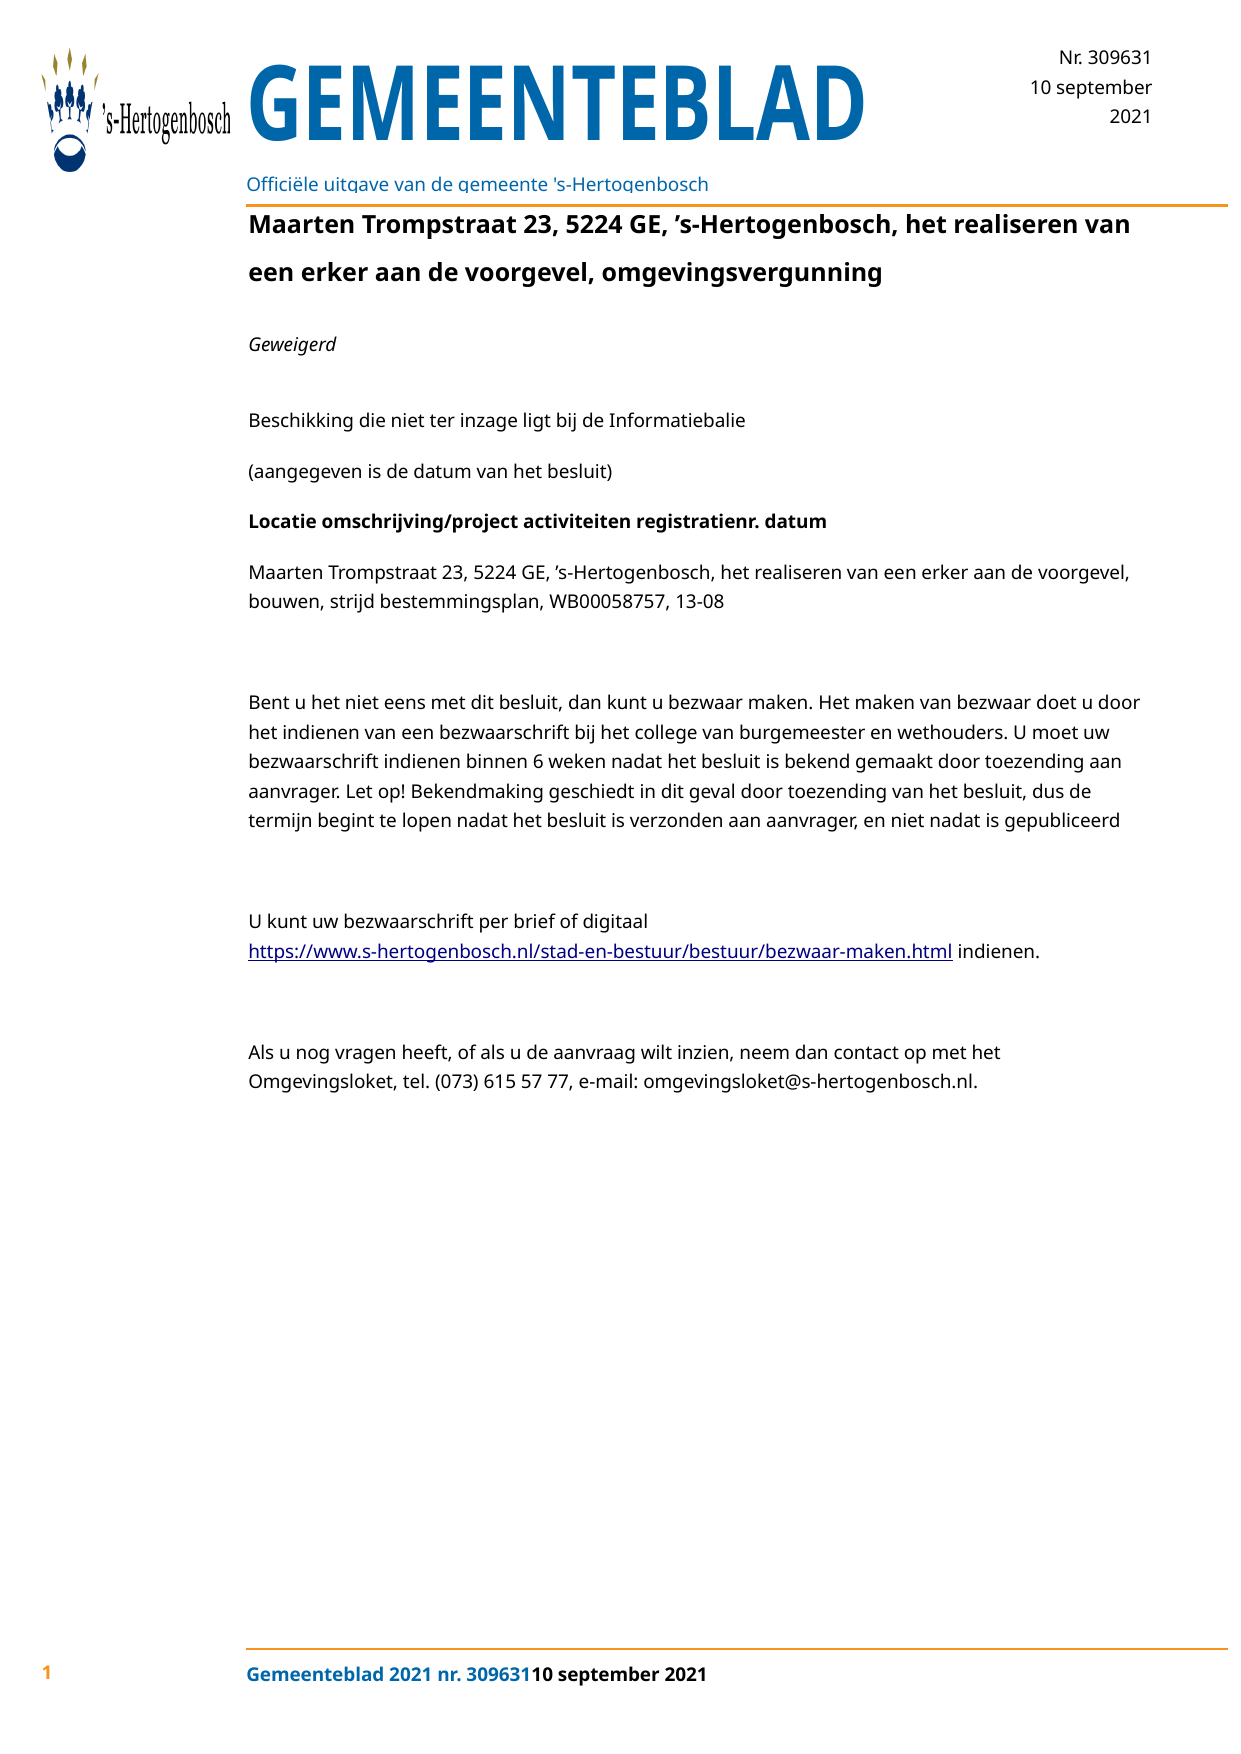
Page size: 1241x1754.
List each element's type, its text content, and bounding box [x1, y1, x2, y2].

text Maarten Trompstraat 23, 5224 GE, ’s-Hertogenbosch, het realiseren van een erker aan de voorgevel, bouwen, strijd bestemmingsplan, WB00058757, 13-08 [248, 559, 1152, 614]
picture [41, 47, 231, 172]
text Beschikking die niet ter inzage ligt bij de Informatiebalie [248, 408, 1152, 433]
text Maarten Trompstraat 23, 5224 GE, ’s-Hertogenbosch, het realiseren van een erker aan de voorgevel, omgevingsvergunning [248, 207, 1152, 288]
text Locatie omschrijving/project activiteiten registratienr. datum [248, 508, 1152, 534]
text U kunt uw bezwaarschrift per brief of digitaal https://www.s-hertogenbosch.nl/stad-en-bestuur/bestuur/bezwaar-maken.html indienen. [248, 908, 1152, 964]
text Als u nog vragen heeft, of als u de aanvraag wilt inzien, neem dan contact op met het Omgevingsloket, tel. (073) 615 57 77, e-mail: omgevingsloket@s-hertogenbosch.nl. [248, 1039, 1152, 1094]
text Geweigerd [248, 331, 1152, 357]
text (aangegeven is de datum van het besluit) [248, 458, 1152, 484]
text Bent u het niet eens met dit besluit, dan kunt u bezwaar maken. Het maken van bezwaar doet u door het indienen van een bezwaarschrift bij het college van burgemeester en wethouders. U moet uw bezwaarschrift indienen binnen 6 weken nadat het besluit is bekend gemaakt door toezending aan aanvrager. Let op! Bekendmaking geschiedt in dit geval door toezending van het besluit, dus de termijn begint te lopen nadat het besluit is verzonden aan aanvrager, en niet nadat is gepubliceerd [248, 689, 1152, 833]
